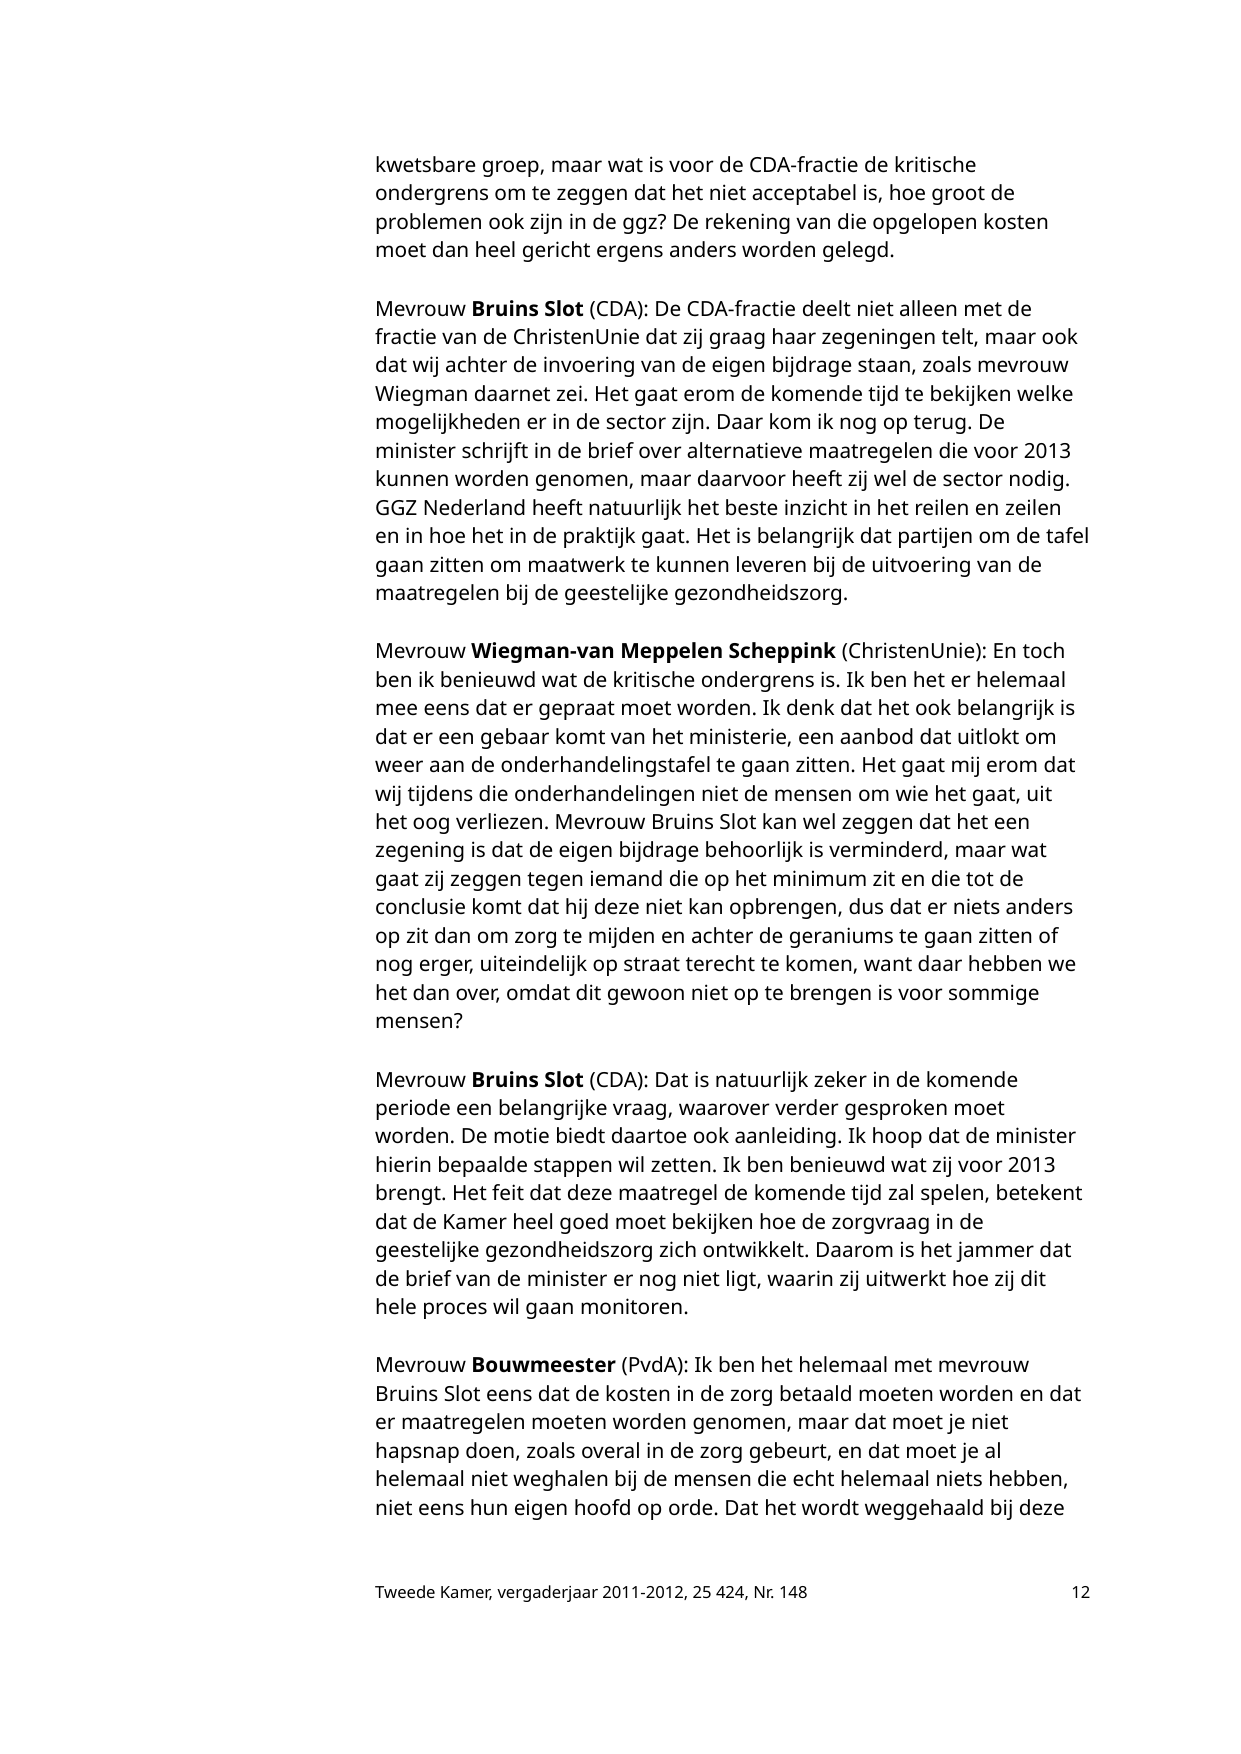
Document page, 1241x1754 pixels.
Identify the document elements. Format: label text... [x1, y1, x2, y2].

text Mevrouw Wiegman-van Meppelen Scheppink (ChristenUnie): En toch ben ik benieuwd wat de kritische ondergrens is. Ik ben het er helemaal mee eens dat er gepraat moet worden. Ik denk dat het ook belangrijk is dat er een gebaar komt van het ministerie, een aanbod dat uitlokt om weer aan de onderhandelingstafel te gaan zitten. Het gaat mij erom dat wij tijdens die onderhandelingen niet de mensen om wie het gaat, uit het oog verliezen. Mevrouw Bruins Slot kan wel zeggen dat het een zegening is dat de eigen bijdrage behoorlijk is verminderd, maar wat gaat zij zeggen tegen iemand die op het minimum zit en die tot de conclusie komt dat hij deze niet kan opbrengen, dus dat er niets anders op zit dan om zorg te mijden en achter de geraniums te gaan zitten of nog erger, uiteindelijk op straat terecht te komen, want daar hebben we het dan over, omdat dit gewoon niet op te brengen is voor sommige mensen? [375, 637, 1090, 1035]
text Mevrouw Bouwmeester (PvdA): Ik ben het helemaal met mevrouw Bruins Slot eens dat de kosten in de zorg betaald moeten worden en dat er maatregelen moeten worden genomen, maar dat moet je niet hapsnap doen, zoals overal in de zorg gebeurt, en dat moet je al helemaal niet weghalen bij de mensen die echt helemaal niets hebben, niet eens hun eigen hoofd op orde. Dat het wordt weggehaald bij deze [375, 1351, 1090, 1521]
text kwetsbare groep, maar wat is voor de CDA-fractie de kritische ondergrens om te zeggen dat het niet acceptabel is, hoe groot de problemen ook zijn in de ggz? De rekening van die opgelopen kosten moet dan heel gericht ergens anders worden gelegd. [375, 150, 1090, 264]
text Mevrouw Bruins Slot (CDA): De CDA-fractie deelt niet alleen met de fractie van de ChristenUnie dat zij graag haar zegeningen telt, maar ook dat wij achter de invoering van de eigen bijdrage staan, zoals mevrouw Wiegman daarnet zei. Het gaat erom de komende tijd te bekijken welke mogelijkheden er in de sector zijn. Daar kom ik nog op terug. De minister schrijft in de brief over alternatieve maatregelen die voor 2013 kunnen worden genomen, maar daarvoor heeft zij wel de sector nodig. GGZ Nederland heeft natuurlijk het beste inzicht in het reilen en zeilen en in hoe het in de praktijk gaat. Het is belangrijk dat partijen om de tafel gaan zitten om maatwerk te kunnen leveren bij de uitvoering van de maatregelen bij de geestelijke gezondheidszorg. [375, 294, 1090, 607]
text Mevrouw Bruins Slot (CDA): Dat is natuurlijk zeker in de komende periode een belangrijke vraag, waarover verder gesproken moet worden. De motie biedt daartoe ook aanleiding. Ik hoop dat de minister hierin bepaalde stappen wil zetten. Ik ben benieuwd wat zij voor 2013 brengt. Het feit dat deze maatregel de komende tijd zal spelen, betekent dat de Kamer heel goed moet bekijken hoe de zorgvraag in de geestelijke gezondheidszorg zich ontwikkelt. Daarom is het jammer dat de brief van de minister er nog niet ligt, waarin zij uitwerkt hoe zij dit hele proces wil gaan monitoren. [375, 1065, 1090, 1321]
